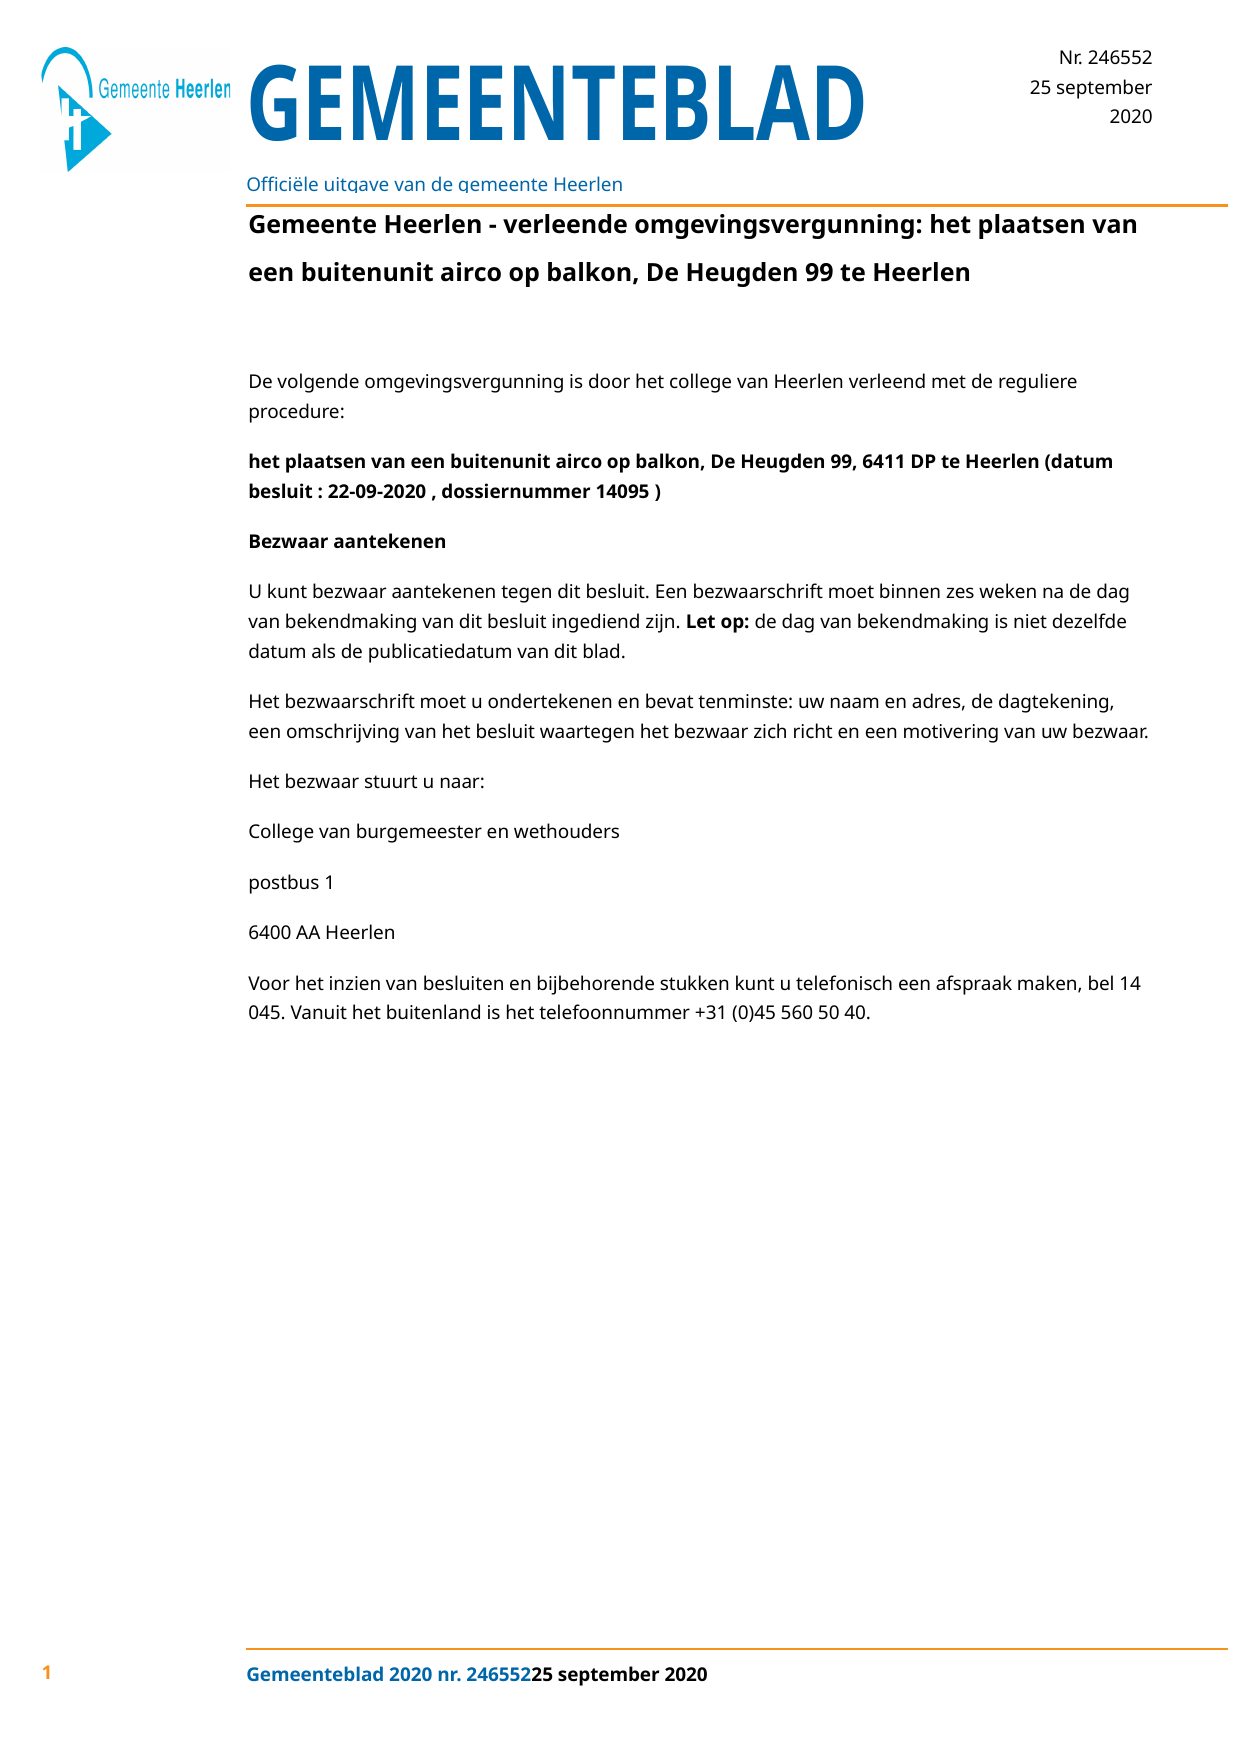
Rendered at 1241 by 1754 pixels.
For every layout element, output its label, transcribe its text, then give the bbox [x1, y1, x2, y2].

text 6400 AA Heerlen [248, 919, 1152, 945]
text Gemeente Heerlen - verleende omgevingsvergunning: het plaatsen van een buitenunit airco op balkon, De Heugden 99 te Heerlen [248, 207, 1152, 288]
text het plaatsen van een buitenunit airco op balkon, De Heugden 99, 6411 DP te Heerlen (datum besluit : 22-09-2020 , dossiernummer 14095 ) [248, 448, 1152, 504]
text postbus 1 [248, 869, 1152, 895]
text College van burgemeester en wethouders [248, 819, 1152, 844]
picture [41, 47, 59, 70]
text De volgende omgevingsvergunning is door het college van Heerlen verleend met de reguliere procedure: [248, 368, 1152, 424]
text Het bezwaarschrift moet u ondertekenen en bevat tenminste: uw naam en adres, de dagtekening, een omschrijving van het besluit waartegen het bezwaar zich richt en een motivering van uw bezwaar. [248, 688, 1152, 744]
text Het bezwaar stuurt u naar: [248, 768, 1152, 794]
text Voor het inzien van besluiten en bijbehorende stukken kunt u telefonisch een afspraak maken, bel 14 045. Vanuit het buitenland is het telefoonnummer +31 (0)45 560 50 40. [248, 970, 1152, 1025]
picture [41, 47, 231, 172]
text U kunt bezwaar aantekenen tegen dit besluit. Een bezwaarschrift moet binnen zes weken na de dag van bekendmaking van dit besluit ingediend zijn. Let op: de dag van bekendmaking is niet dezelfde datum als de publicatiedatum van dit blad. [248, 579, 1152, 664]
text Bezwaar aantekenen [248, 528, 1152, 554]
